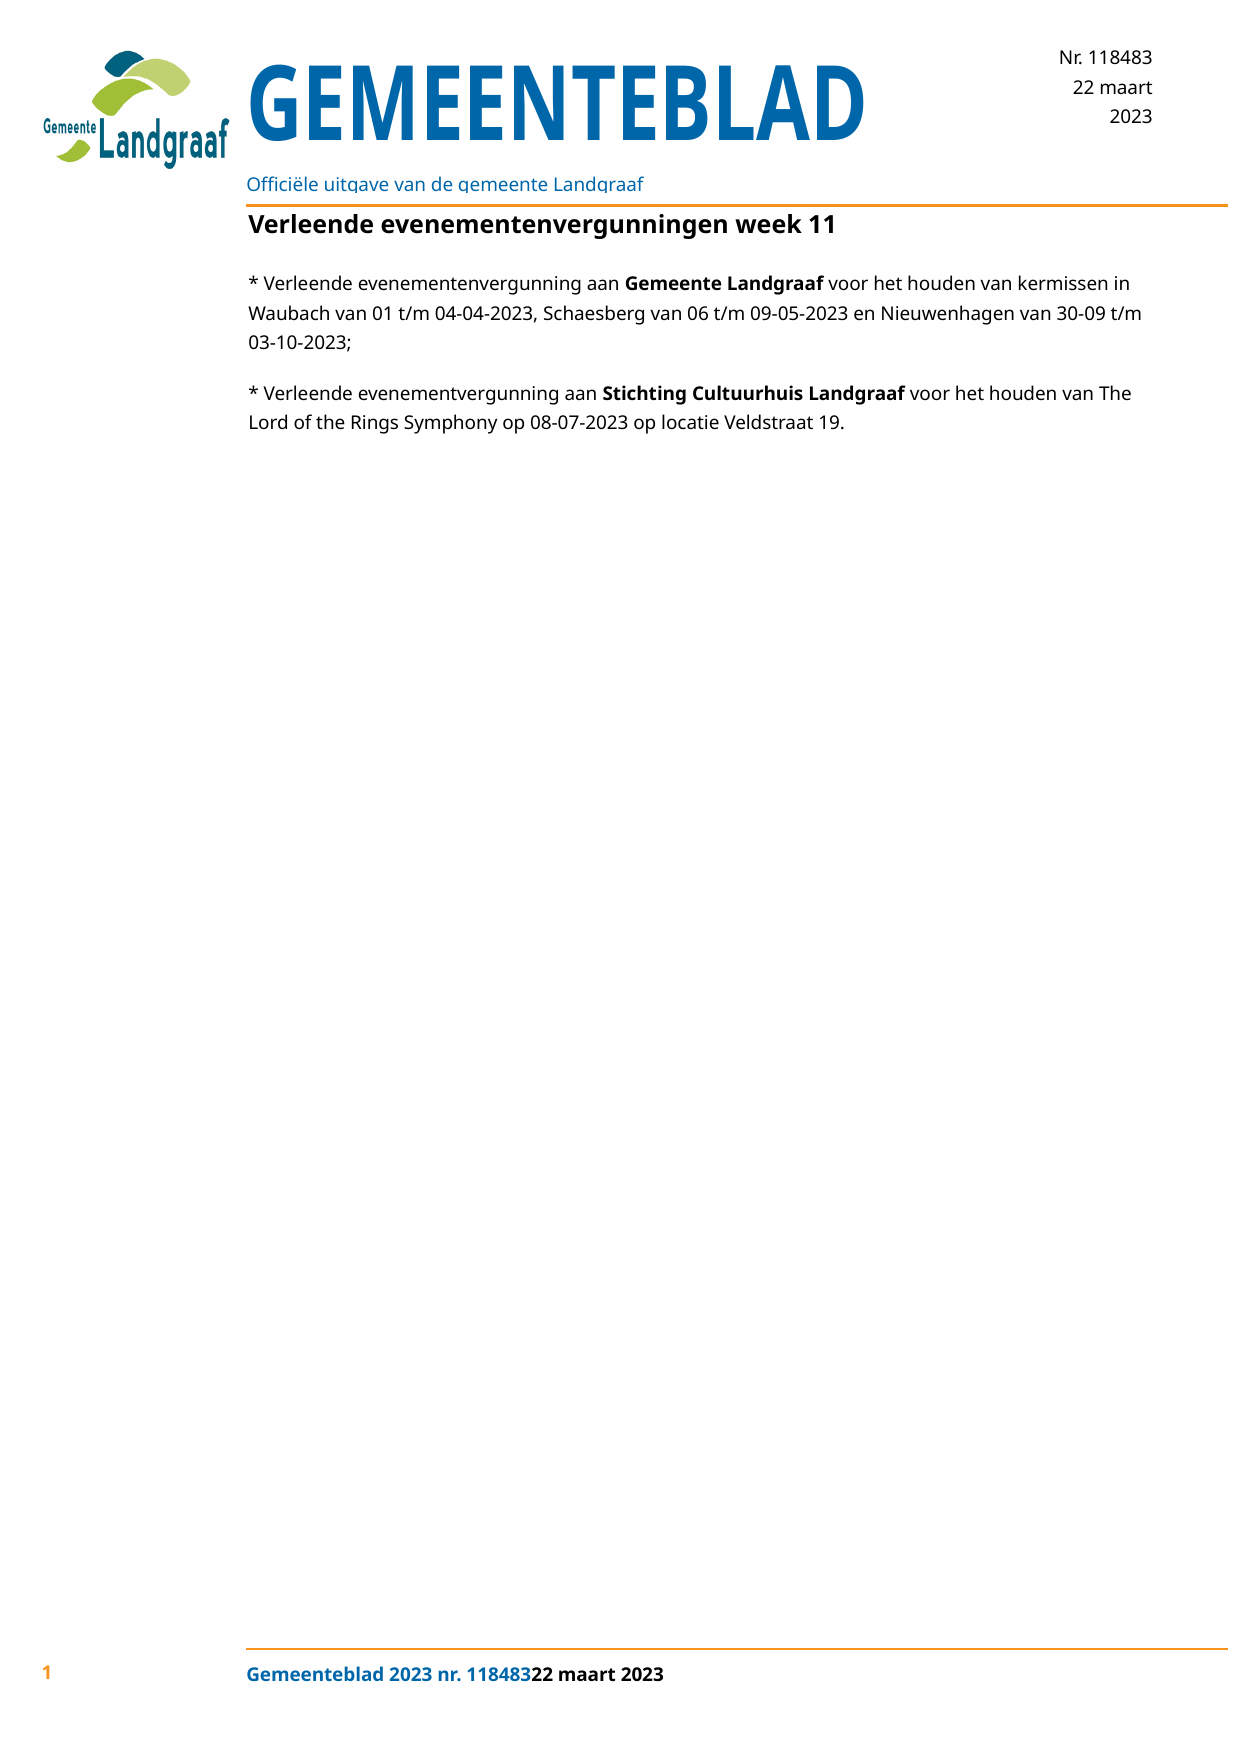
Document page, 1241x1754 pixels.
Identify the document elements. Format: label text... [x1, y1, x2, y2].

text Verleende evenementenvergunningen week 11 [248, 207, 1152, 241]
text * Verleende evenementenvergunning aan Gemeente Landgraaf voor het houden van kermissen in Waubach van 01 t/m 04-04-2023, Schaesberg van 06 t/m 09-05-2023 en Nieuwenhagen van 30-09 t/m 03-10-2023; [248, 270, 1152, 355]
picture [41, 47, 231, 172]
text * Verleende evenementvergunning aan Stichting Cultuurhuis Landgraaf voor het houden van The Lord of the Rings Symphony op 08-07-2023 op locatie Veldstraat 19. [248, 380, 1152, 435]
